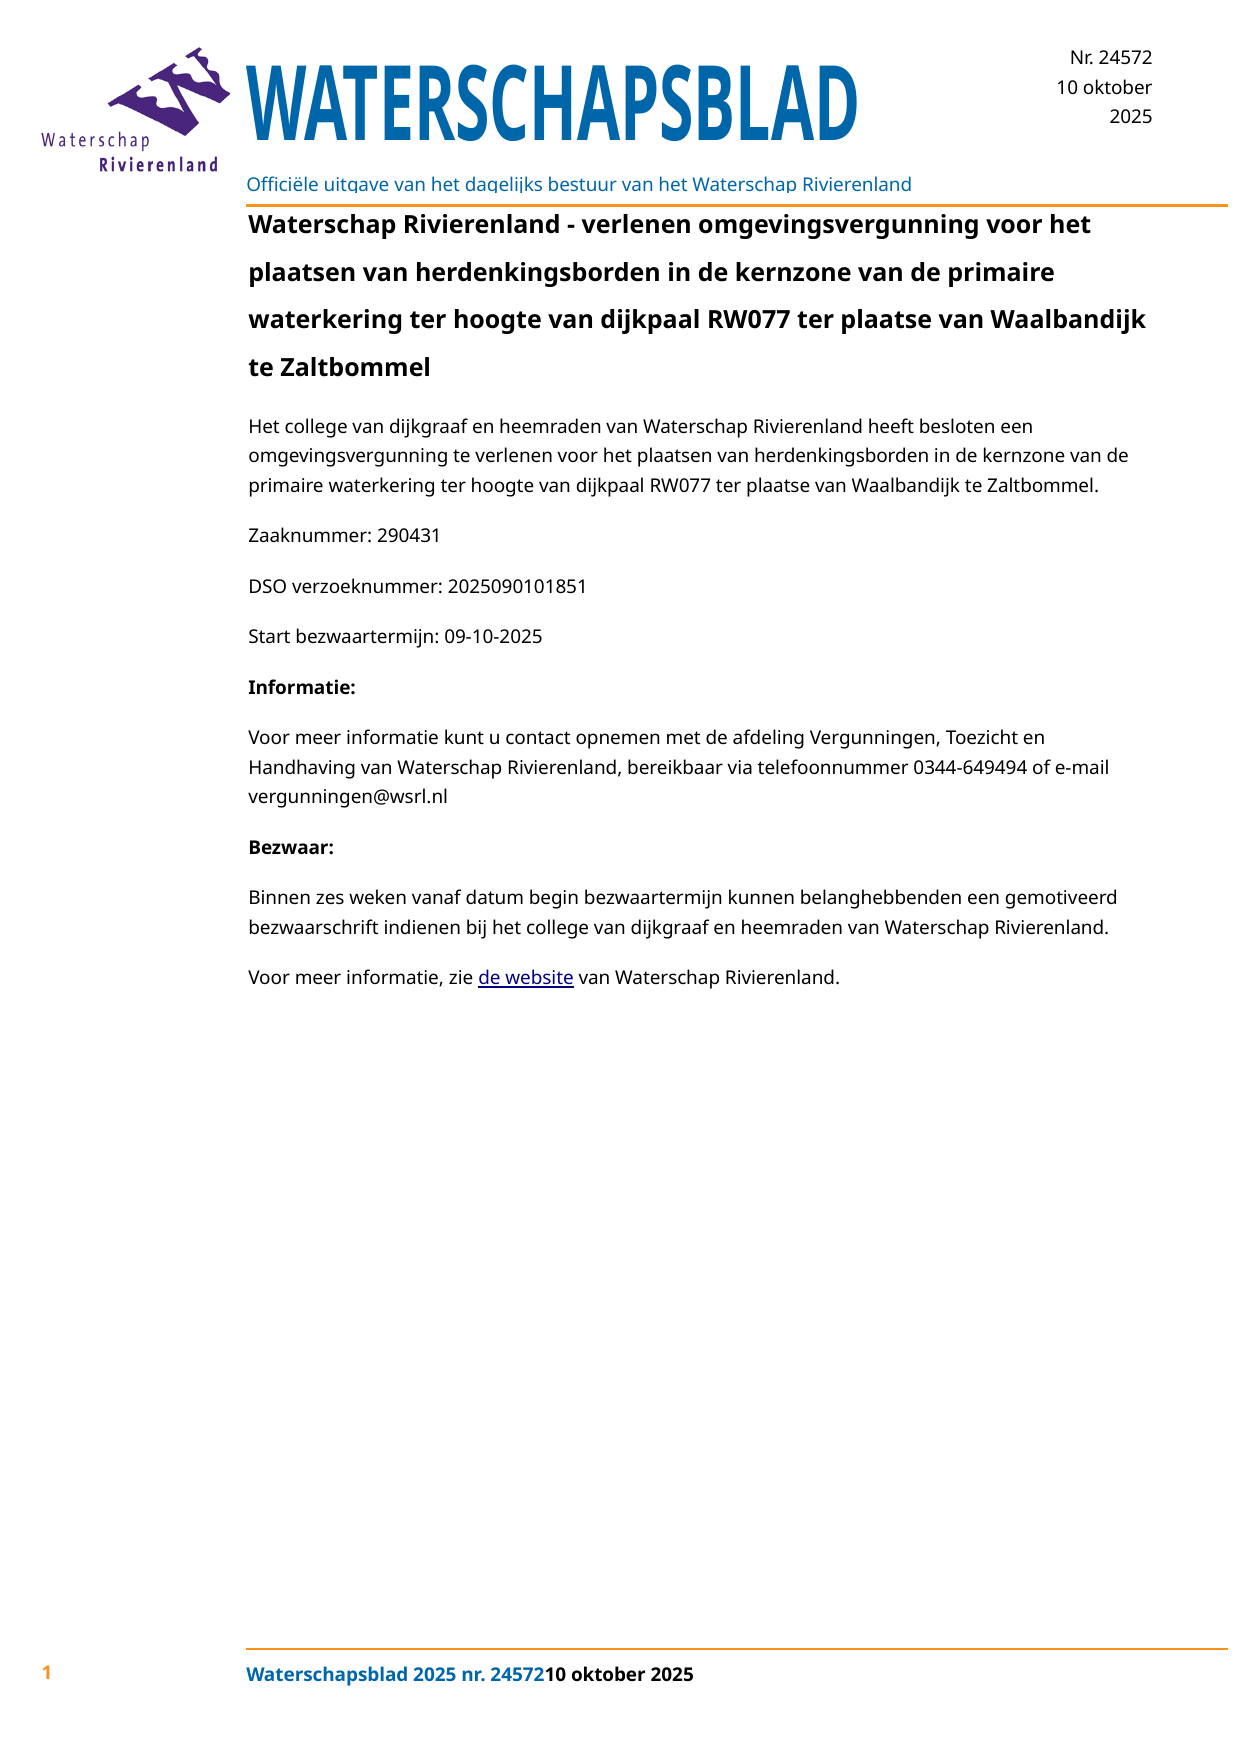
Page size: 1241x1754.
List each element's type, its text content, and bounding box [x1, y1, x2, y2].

text Zaaknummer: 290431 [248, 523, 1152, 548]
text Voor meer informatie kunt u contact opnemen met de afdeling Vergunningen, Toezicht en Handhaving van Waterschap Rivierenland, bereikbaar via telefoonnummer 0344-649494 of e-mail vergunningen@wsrl.nl [248, 724, 1152, 809]
text DSO verzoeknummer: 2025090101851 [248, 573, 1152, 599]
picture [41, 47, 231, 172]
text Voor meer informatie, zie de website van Waterschap Rivierenland. [248, 964, 1152, 990]
text Bezwaar: [248, 834, 1152, 860]
text Het college van dijkgraaf en heemraden van Waterschap Rivierenland heeft besloten een omgevingsvergunning te verlenen voor het plaatsen van herdenkingsborden in de kernzone van de primaire waterkering ter hoogte van dijkpaal RW077 ter plaatse van Waalbandijk te Zaltbommel. [248, 413, 1152, 498]
text Start bezwaartermijn: 09-10-2025 [248, 623, 1152, 649]
text Waterschap Rivierenland - verlenen omgevingsvergunning voor het plaatsen van herdenkingsborden in de kernzone van de primaire waterkering ter hoogte van dijkpaal RW077 ter plaatse van Waalbandijk te Zaltbommel [248, 207, 1152, 384]
text Informatie: [248, 674, 1152, 700]
text Binnen zes weken vanaf datum begin bezwaartermijn kunnen belanghebbenden een gemotiveerd bezwaarschrift indienen bij het college van dijkgraaf en heemraden van Waterschap Rivierenland. [248, 884, 1152, 940]
